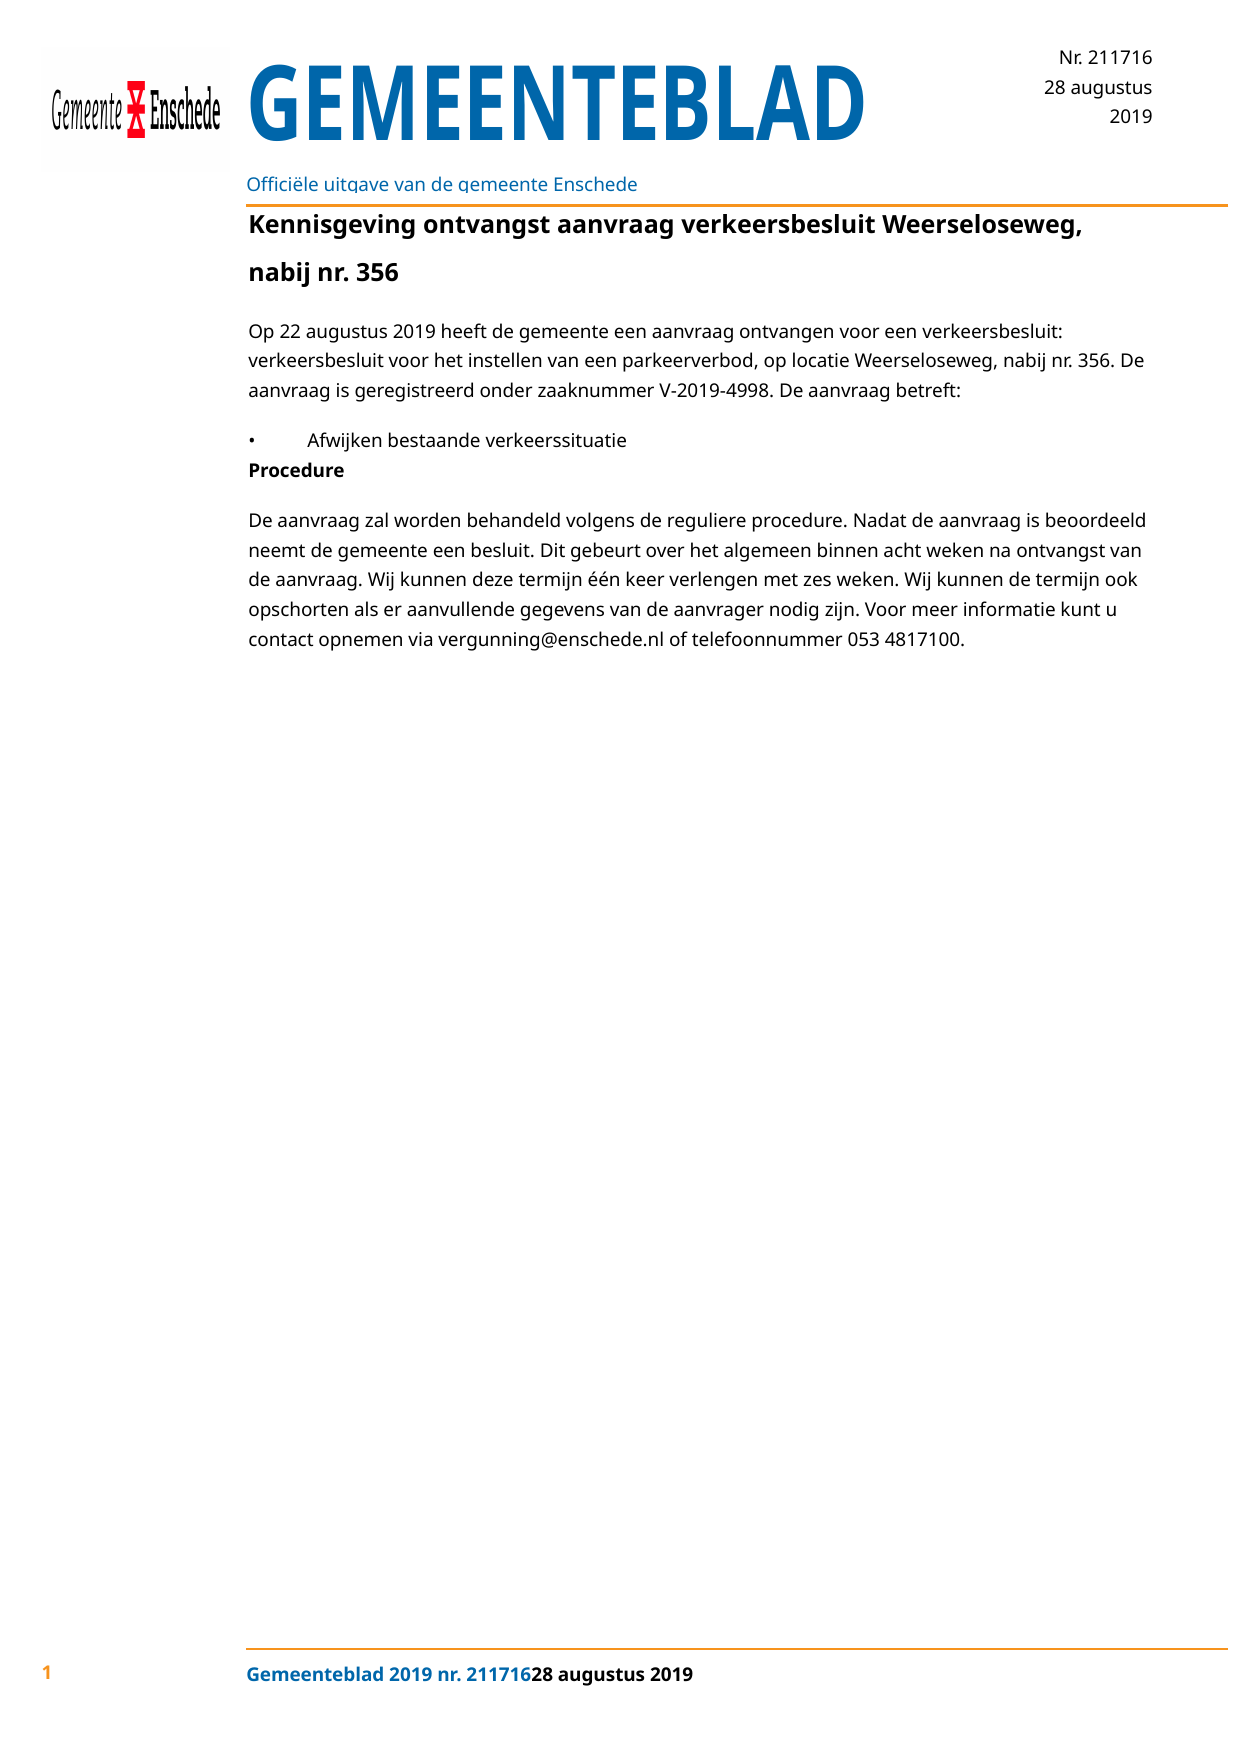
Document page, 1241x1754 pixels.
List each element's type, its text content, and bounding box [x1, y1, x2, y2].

text Kennisgeving ontvangst aanvraag verkeersbesluit Weerseloseweg, nabij nr. 356 [248, 207, 1152, 288]
list Afwijken bestaande verkeerssituatie [248, 427, 1152, 453]
text Procedure [248, 457, 1152, 483]
text De aanvraag zal worden behandeld volgens de reguliere procedure. Nadat de aanvraag is beoordeeld neemt de gemeente een besluit. Dit gebeurt over het algemeen binnen acht weken na ontvangst van de aanvraag. Wij kunnen deze termijn één keer verlengen met zes weken. Wij kunnen de termijn ook opschorten als er aanvullende gegevens van de aanvrager nodig zijn. Voor meer informatie kunt u contact opnemen via vergunning@enschede.nl of telefoonnummer 053 4817100. [248, 507, 1152, 652]
picture [41, 47, 231, 172]
text Op 22 augustus 2019 heeft de gemeente een aanvraag ontvangen voor een verkeersbesluit: verkeersbesluit voor het instellen van een parkeerverbod, op locatie Weerseloseweg, nabij nr. 356. De aanvraag is geregistreerd onder zaaknummer V-2019-4998. De aanvraag betreft: [248, 318, 1152, 403]
